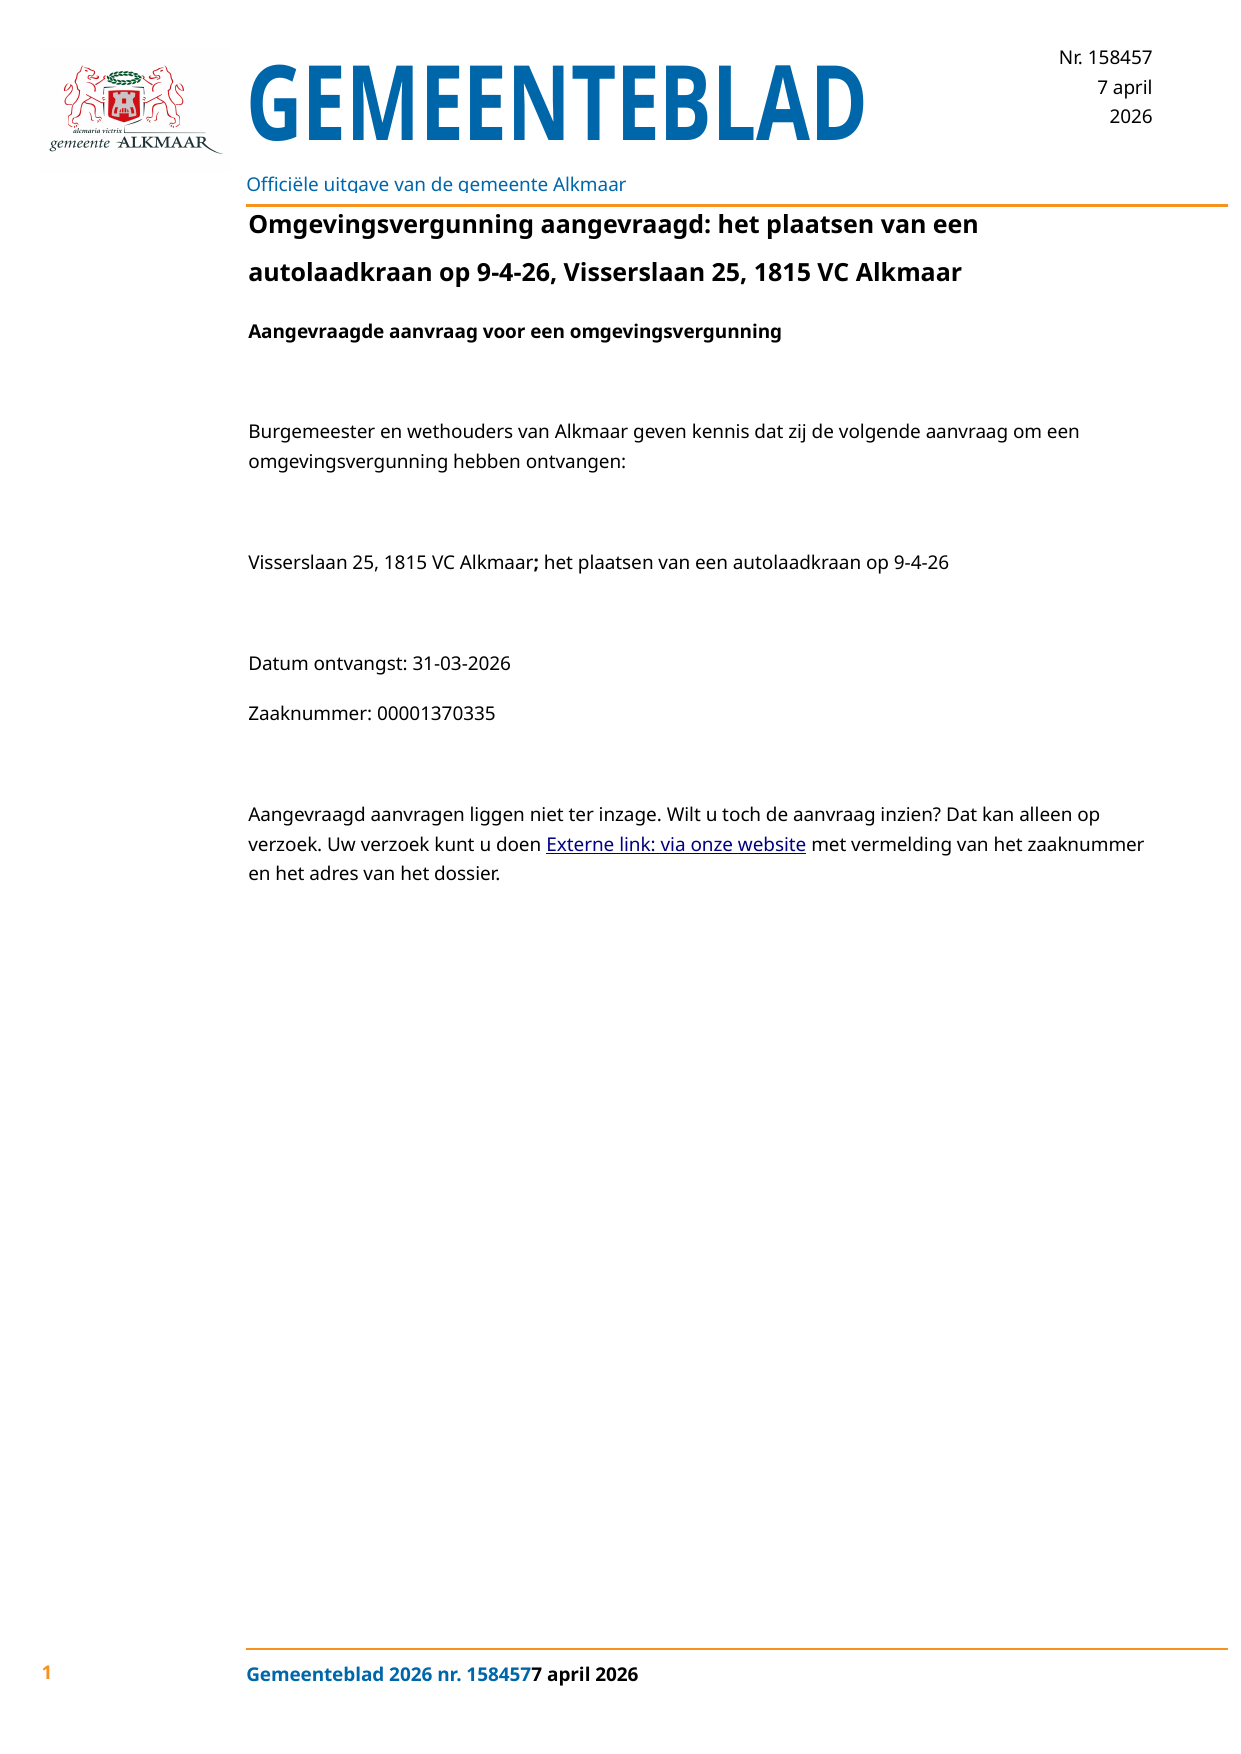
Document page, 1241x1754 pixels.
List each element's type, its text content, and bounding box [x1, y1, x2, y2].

text Omgevingsvergunning aangevraagd: het plaatsen van een autolaadkraan op 9-4-26, Visserslaan 25, 1815 VC Alkmaar [248, 207, 1152, 288]
text Datum ontvangst: 31-03-2026 [248, 650, 1152, 676]
text Aangevraagde aanvraag voor een omgevingsvergunning [248, 318, 1152, 344]
text Visserslaan 25, 1815 VC Alkmaar; het plaatsen van een autolaadkraan op 9-4-26 [248, 549, 1152, 575]
text Burgemeester en wethouders van Alkmaar geven kennis dat zij de volgende aanvraag om een omgevingsvergunning hebben ontvangen: [248, 419, 1152, 474]
text Aangevraagd aanvragen liggen niet ter inzage. Wilt u toch de aanvraag inzien? Dat kan alleen op verzoek. Uw verzoek kunt u doen Externe link: via onze website met vermelding van het zaaknummer en het adres van het dossier. [248, 801, 1152, 886]
picture [41, 47, 231, 172]
text Zaaknummer: 00001370335 [248, 700, 1152, 726]
